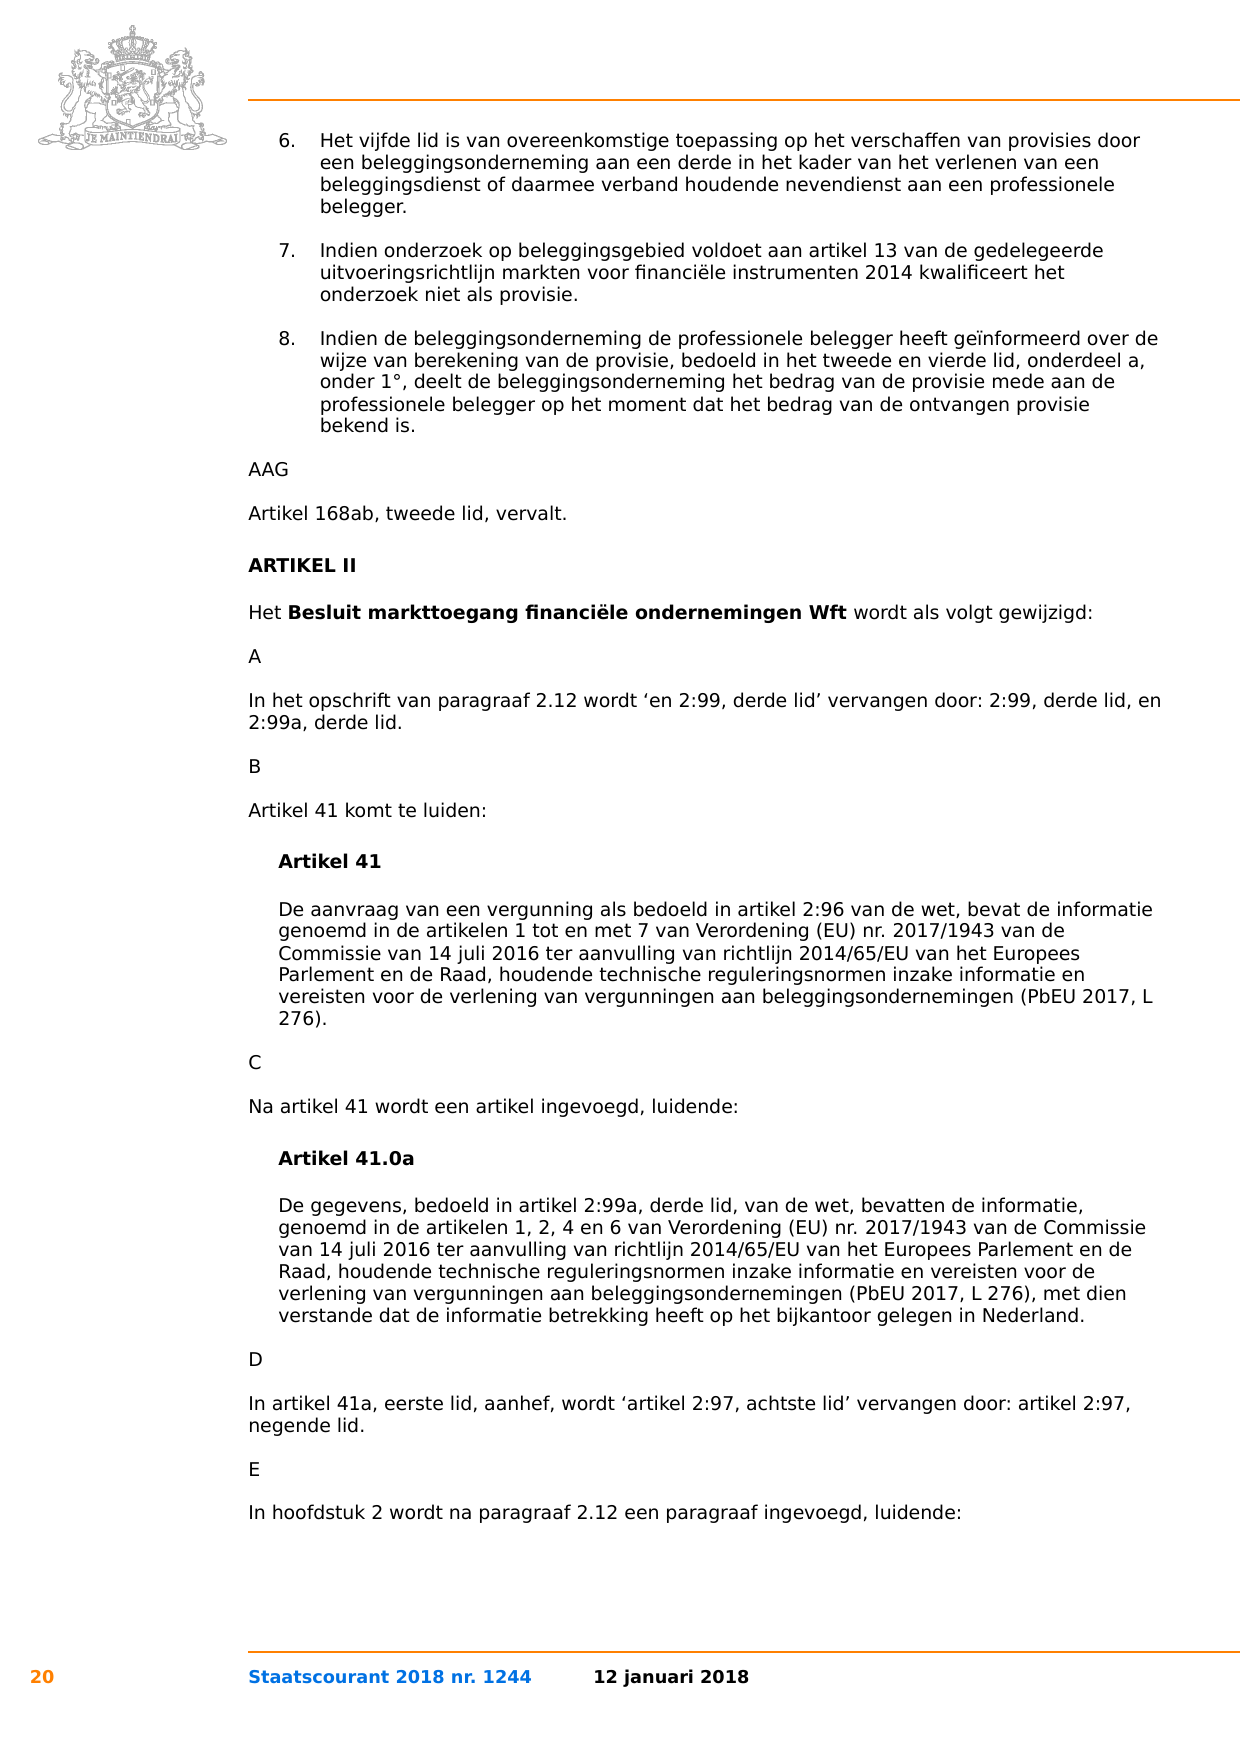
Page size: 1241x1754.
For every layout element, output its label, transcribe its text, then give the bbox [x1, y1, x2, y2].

text Artikel 41 komt te luiden: [248, 799, 1163, 821]
text B [248, 756, 1163, 778]
text AAG [248, 459, 1163, 481]
subtitle ARTIKEL II [248, 555, 1163, 577]
text De gegevens, bedoeld in artikel 2:99a, derde lid, van de wet, bevatten de informatie, genoemd in de artikelen 1, 2, 4 en 6 van Verordening (EU) nr. 2017/1943 van de Commissie van 14 juli 2016 ter aanvulling van richtlijn 2014/65/EU van het Europees Parlement en de Raad, houdende technische reguleringsnormen inzake informatie en vereisten voor de verlening van vergunningen aan beleggingsondernemingen (PbEU 2017, L 276), met dien verstande dat de informatie betrekking heeft op het bijkantoor gelegen in Nederland. [278, 1195, 1163, 1327]
text Het Besluit markttoegang financiële ondernemingen Wft wordt als volgt gewijzigd: [248, 602, 1163, 624]
text In artikel 41a, eerste lid, aanhef, wordt ‘artikel 2:97, achtste lid’ vervangen door: artikel 2:97, negende lid. [248, 1393, 1163, 1437]
text In het opschrift van paragraaf 2.12 wordt ‘en 2:99, derde lid’ vervangen door: 2:99, derde lid, en 2:99a, derde lid. [248, 690, 1163, 734]
subtitle Artikel 41.0a [278, 1148, 1163, 1170]
text E [248, 1458, 1163, 1480]
text Artikel 168ab, tweede lid, vervalt. [248, 503, 1163, 525]
subtitle Artikel 41 [278, 851, 1163, 873]
text 7. Indien onderzoek op beleggingsgebied voldoet aan artikel 13 van de gedelegeerde uitvoeringsrichtlijn markten voor financiële instrumenten 2014 kwalificeert het onderzoek niet als provisie. [278, 240, 1163, 306]
text A [248, 646, 1163, 668]
text D [248, 1349, 1163, 1371]
picture [38, 25, 227, 150]
text Na artikel 41 wordt een artikel ingevoegd, luidende: [248, 1096, 1163, 1118]
text 6. Het vijfde lid is van overeenkomstige toepassing op het verschaffen van provisies door een beleggingsonderneming aan een derde in het kader van het verlenen van een beleggingsdienst of daarmee verband houdende nevendienst aan een professionele belegger. [278, 130, 1163, 218]
text C [248, 1052, 1163, 1074]
text 8. Indien de beleggingsonderneming de professionele belegger heeft geïnformeerd over de wijze van berekening van de provisie, bedoeld in het tweede en vierde lid, onderdeel a, onder 1°, deelt de beleggingsonderneming het bedrag van de provisie mede aan de professionele belegger op het moment dat het bedrag van de ontvangen provisie bekend is. [278, 327, 1163, 437]
text De aanvraag van een vergunning als bedoeld in artikel 2:96 van de wet, bevat de informatie genoemd in de artikelen 1 tot en met 7 van Verordening (EU) nr. 2017/1943 van de Commissie van 14 juli 2016 ter aanvulling van richtlijn 2014/65/EU van het Europees Parlement en de Raad, houdende technische reguleringsnormen inzake informatie en vereisten voor de verlening van vergunningen aan beleggingsondernemingen (PbEU 2017, L 276). [278, 898, 1163, 1030]
text In hoofdstuk 2 wordt na paragraaf 2.12 een paragraaf ingevoegd, luidende: [248, 1502, 1163, 1524]
